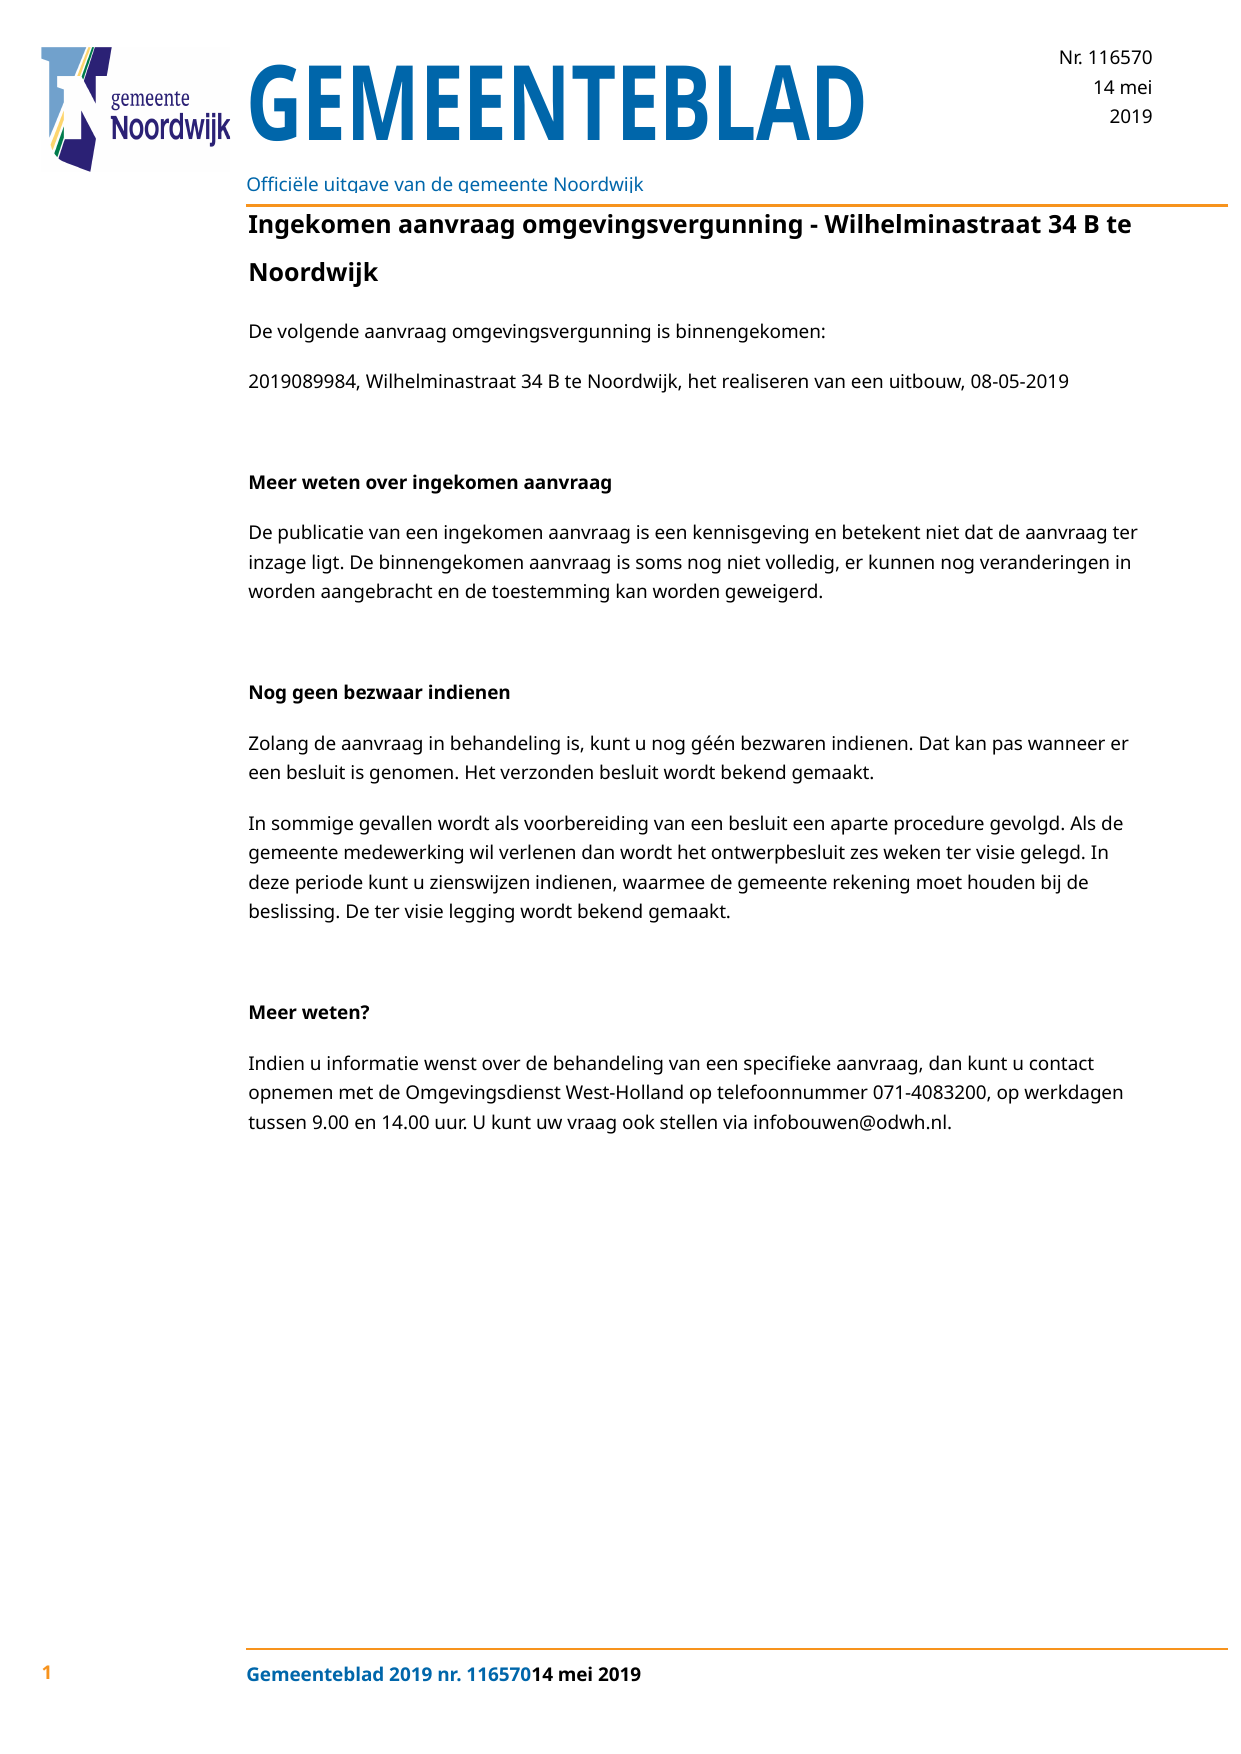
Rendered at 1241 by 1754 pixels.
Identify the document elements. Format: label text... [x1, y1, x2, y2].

text Nog geen bezwaar indienen [248, 679, 1152, 705]
text Zolang de aanvraag in behandeling is, kunt u nog géén bezwaren indienen. Dat kan pas wanneer er een besluit is genomen. Het verzonden besluit wordt bekend gemaakt. [248, 730, 1152, 785]
text De publicatie van een ingekomen aanvraag is een kennisgeving en betekent niet dat de aanvraag ter inzage ligt. De binnengekomen aanvraag is soms nog niet volledig, er kunnen nog veranderingen in worden aangebracht en de toestemming kan worden geweigerd. [248, 519, 1152, 604]
text Indien u informatie wenst over de behandeling van een specifieke aanvraag, dan kunt u contact opnemen met de Omgevingsdienst West-Holland op telefoonnummer 071-4083200, op werkdagen tussen 9.00 en 14.00 uur. U kunt uw vraag ook stellen via infobouwen@odwh.nl. [248, 1050, 1152, 1135]
text 2019089984, Wilhelminastraat 34 B te Noordwijk, het realiseren van een uitbouw, 08-05-2019 [248, 368, 1152, 394]
text Meer weten? [248, 999, 1152, 1025]
text Meer weten over ingekomen aanvraag [248, 469, 1152, 495]
text Ingekomen aanvraag omgevingsvergunning - Wilhelminastraat 34 B te Noordwijk [248, 207, 1152, 288]
text In sommige gevallen wordt als voorbereiding van een besluit een aparte procedure gevolgd. Als de gemeente medewerking wil verlenen dan wordt het ontwerpbesluit zes weken ter visie gelegd. In deze periode kunt u zienswijzen indienen, waarmee de gemeente rekening moet houden bij de beslissing. De ter visie legging wordt bekend gemaakt. [248, 810, 1152, 924]
picture [41, 47, 231, 172]
text De volgende aanvraag omgevingsvergunning is binnengekomen: [248, 318, 1152, 344]
